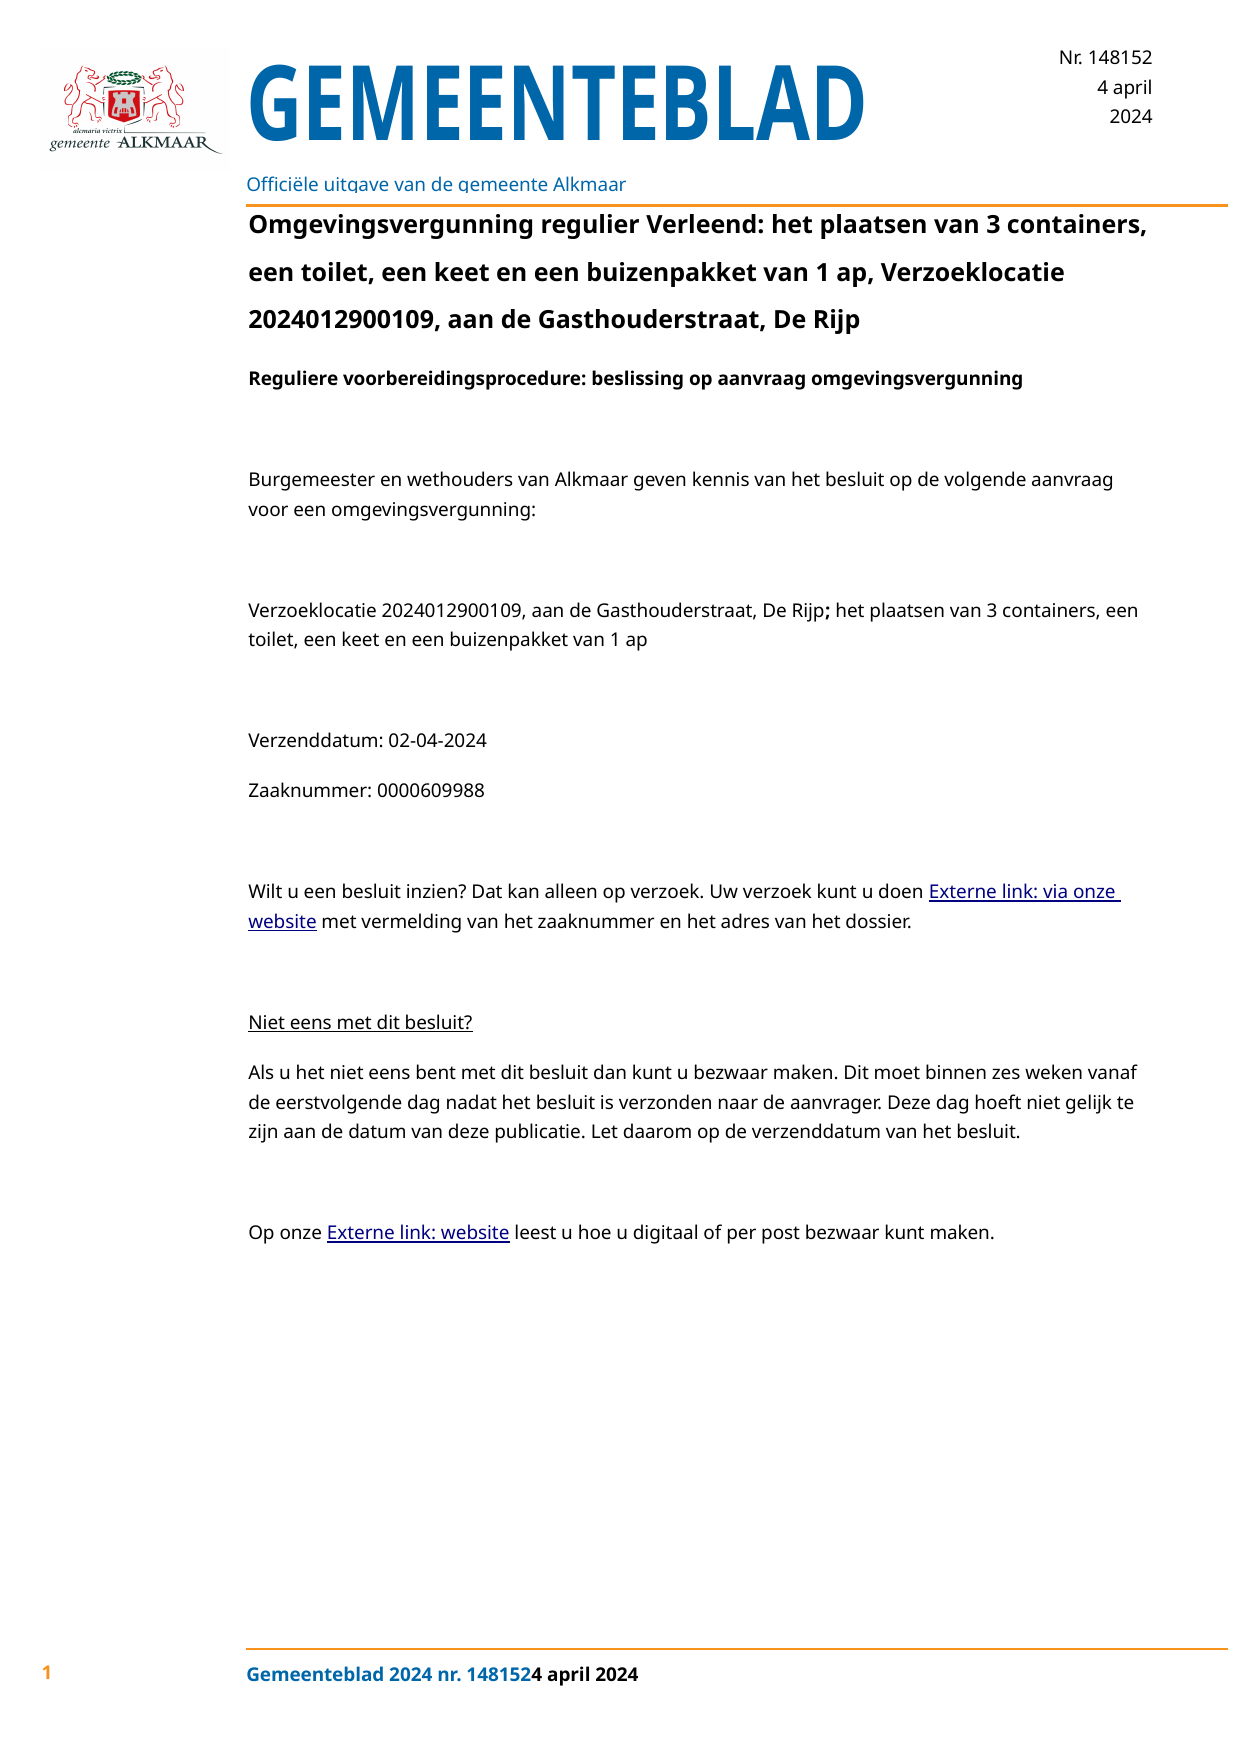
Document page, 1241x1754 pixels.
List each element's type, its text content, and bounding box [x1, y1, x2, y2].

text Burgemeester en wethouders van Alkmaar geven kennis van het besluit op de volgende aanvraag voor een omgevingsvergunning: [248, 466, 1152, 522]
picture [41, 47, 231, 172]
text Niet eens met dit besluit? [248, 1009, 1152, 1034]
text Omgevingsvergunning regulier Verleend: het plaatsen van 3 containers, een toilet, een keet en een buizenpakket van 1 ap, Verzoeklocatie 2024012900109, aan de Gasthouderstraat, De Rijp [248, 207, 1152, 336]
text Reguliere voorbereidingsprocedure: beslissing op aanvraag omgevingsvergunning [248, 366, 1152, 391]
text Verzenddatum: 02-04-2024 [248, 727, 1152, 753]
text Zaaknummer: 0000609988 [248, 778, 1152, 803]
text Wilt u een besluit inzien? Dat kan alleen op verzoek. Uw verzoek kunt u doen Externe link: via onze website met vermelding van het zaaknummer en het adres van het dossier. [248, 878, 1152, 934]
text Verzoeklocatie 2024012900109, aan de Gasthouderstraat, De Rijp; het plaatsen van 3 containers, een toilet, een keet en een buizenpakket van 1 ap [248, 597, 1152, 652]
text Op onze Externe link: website leest u hoe u digitaal of per post bezwaar kunt maken. [248, 1219, 1152, 1245]
text Als u het niet eens bent met dit besluit dan kunt u bezwaar maken. Dit moet binnen zes weken vanaf de eerstvolgende dag nadat het besluit is verzonden naar de aanvrager. Deze dag hoeft niet gelijk te zijn aan de datum van deze publicatie. Let daarom op de verzenddatum van het besluit. [248, 1059, 1152, 1144]
